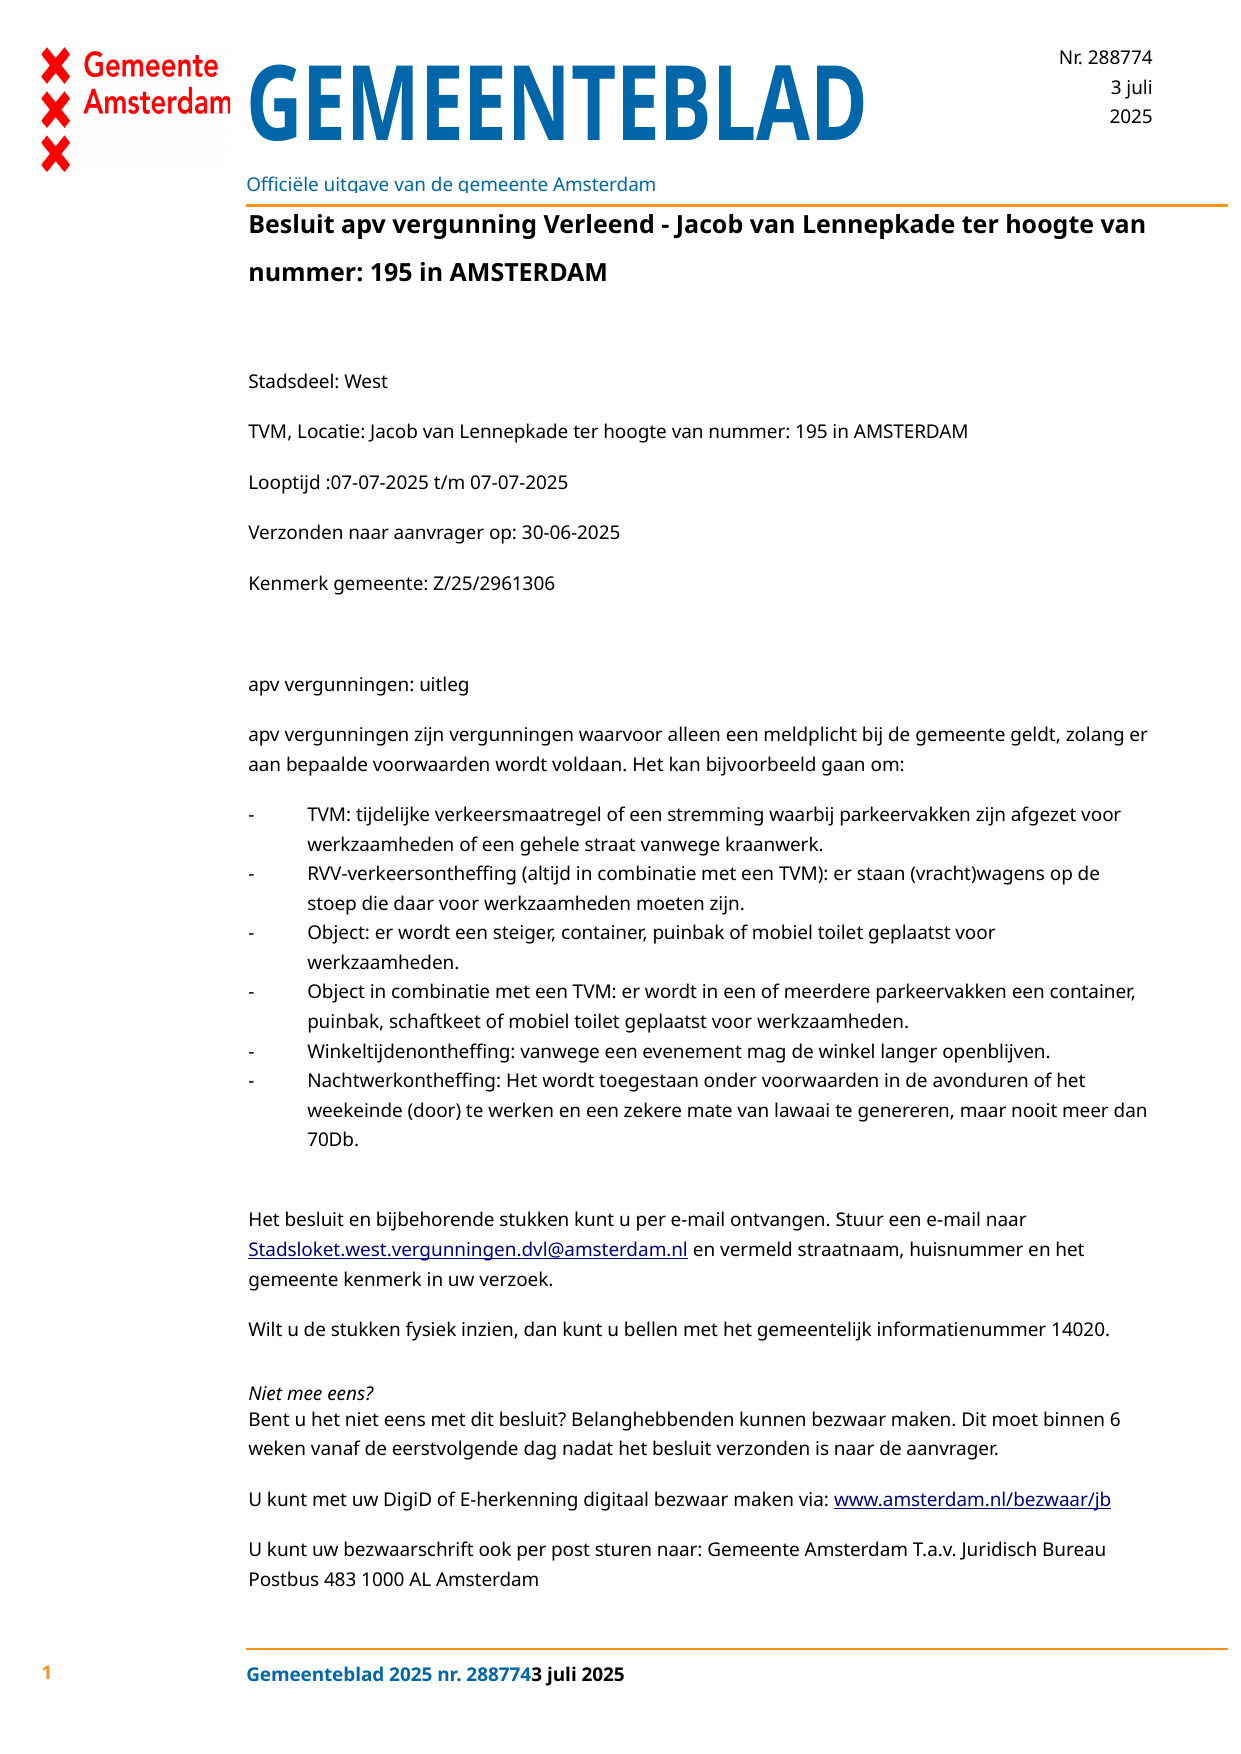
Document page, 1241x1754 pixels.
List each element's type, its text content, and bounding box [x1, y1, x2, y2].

text Kenmerk gemeente: Z/25/2961306 [248, 570, 1152, 596]
list Object: er wordt een steiger, container, puinbak of mobiel toilet geplaatst voor werkzaamheden. [248, 919, 1152, 975]
text TVM, Locatie: Jacob van Lennepkade ter hoogte van nummer: 195 in AMSTERDAM [248, 419, 1152, 444]
text Wilt u de stukken fysiek inzien, dan kunt u bellen met het gemeentelijk informatienummer 14020. [248, 1316, 1152, 1342]
list Winkeltijdenontheffing: vanwege een evenement mag de winkel langer openblijven. [248, 1038, 1152, 1064]
text Verzonden naar aanvrager op: 30-06-2025 [248, 519, 1152, 545]
list RVV-verkeersontheffing (altijd in combinatie met een TVM): er staan (vracht)wagens op de stoep die daar voor werkzaamheden moeten zijn. [248, 860, 1152, 916]
list Object in combinatie met een TVM: er wordt in een of meerdere parkeervakken een container, puinbak, schaftkeet of mobiel toilet geplaatst voor werkzaamheden. [248, 979, 1152, 1034]
text Het besluit en bijbehorende stukken kunt u per e-mail ontvangen. Stuur een e-mail naar Stadsloket.west.vergunningen.dvl@amsterdam.nl en vermeld straatnaam, huisnummer en het gemeente kenmerk in uw verzoek. [248, 1207, 1152, 1292]
text apv vergunningen zijn vergunningen waarvoor alleen een meldplicht bij de gemeente geldt, zolang er aan bepaalde voorwaarden wordt voldaan. Het kan bijvoorbeeld gaan om: [248, 721, 1152, 777]
list TVM: tijdelijke verkeersmaatregel of een stremming waarbij parkeervakken zijn afgezet voor werkzaamheden of een gehele straat vanwege kraanwerk. [248, 801, 1152, 857]
text Niet mee eens? [248, 1380, 1152, 1406]
text Bent u het niet eens met dit besluit? Belanghebbenden kunnen bezwaar maken. Dit moet binnen 6 weken vanaf de eerstvolgende dag nadat het besluit verzonden is naar de aanvrager. [248, 1406, 1152, 1461]
text U kunt met uw DigiD of E-herkenning digitaal bezwaar maken via: www.amsterdam.nl/bezwaar/jb [248, 1486, 1152, 1512]
text Looptijd :07-07-2025 t/m 07-07-2025 [248, 469, 1152, 495]
text Stadsdeel: West [248, 368, 1152, 394]
list Nachtwerkontheffing: Het wordt toegestaan onder voorwaarden in de avonduren of het weekeinde (door) te werken en een zekere mate van lawaai te genereren, maar nooit meer dan 70Db. [248, 1067, 1152, 1152]
text apv vergunningen: uitleg [248, 671, 1152, 697]
picture [41, 47, 231, 172]
text U kunt uw bezwaarschrift ook per post sturen naar: Gemeente Amsterdam T.a.v. Juridisch Bureau Postbus 483 1000 AL Amsterdam [248, 1536, 1152, 1592]
text Besluit apv vergunning Verleend - Jacob van Lennepkade ter hoogte van nummer: 195 in AMSTERDAM [248, 207, 1152, 288]
